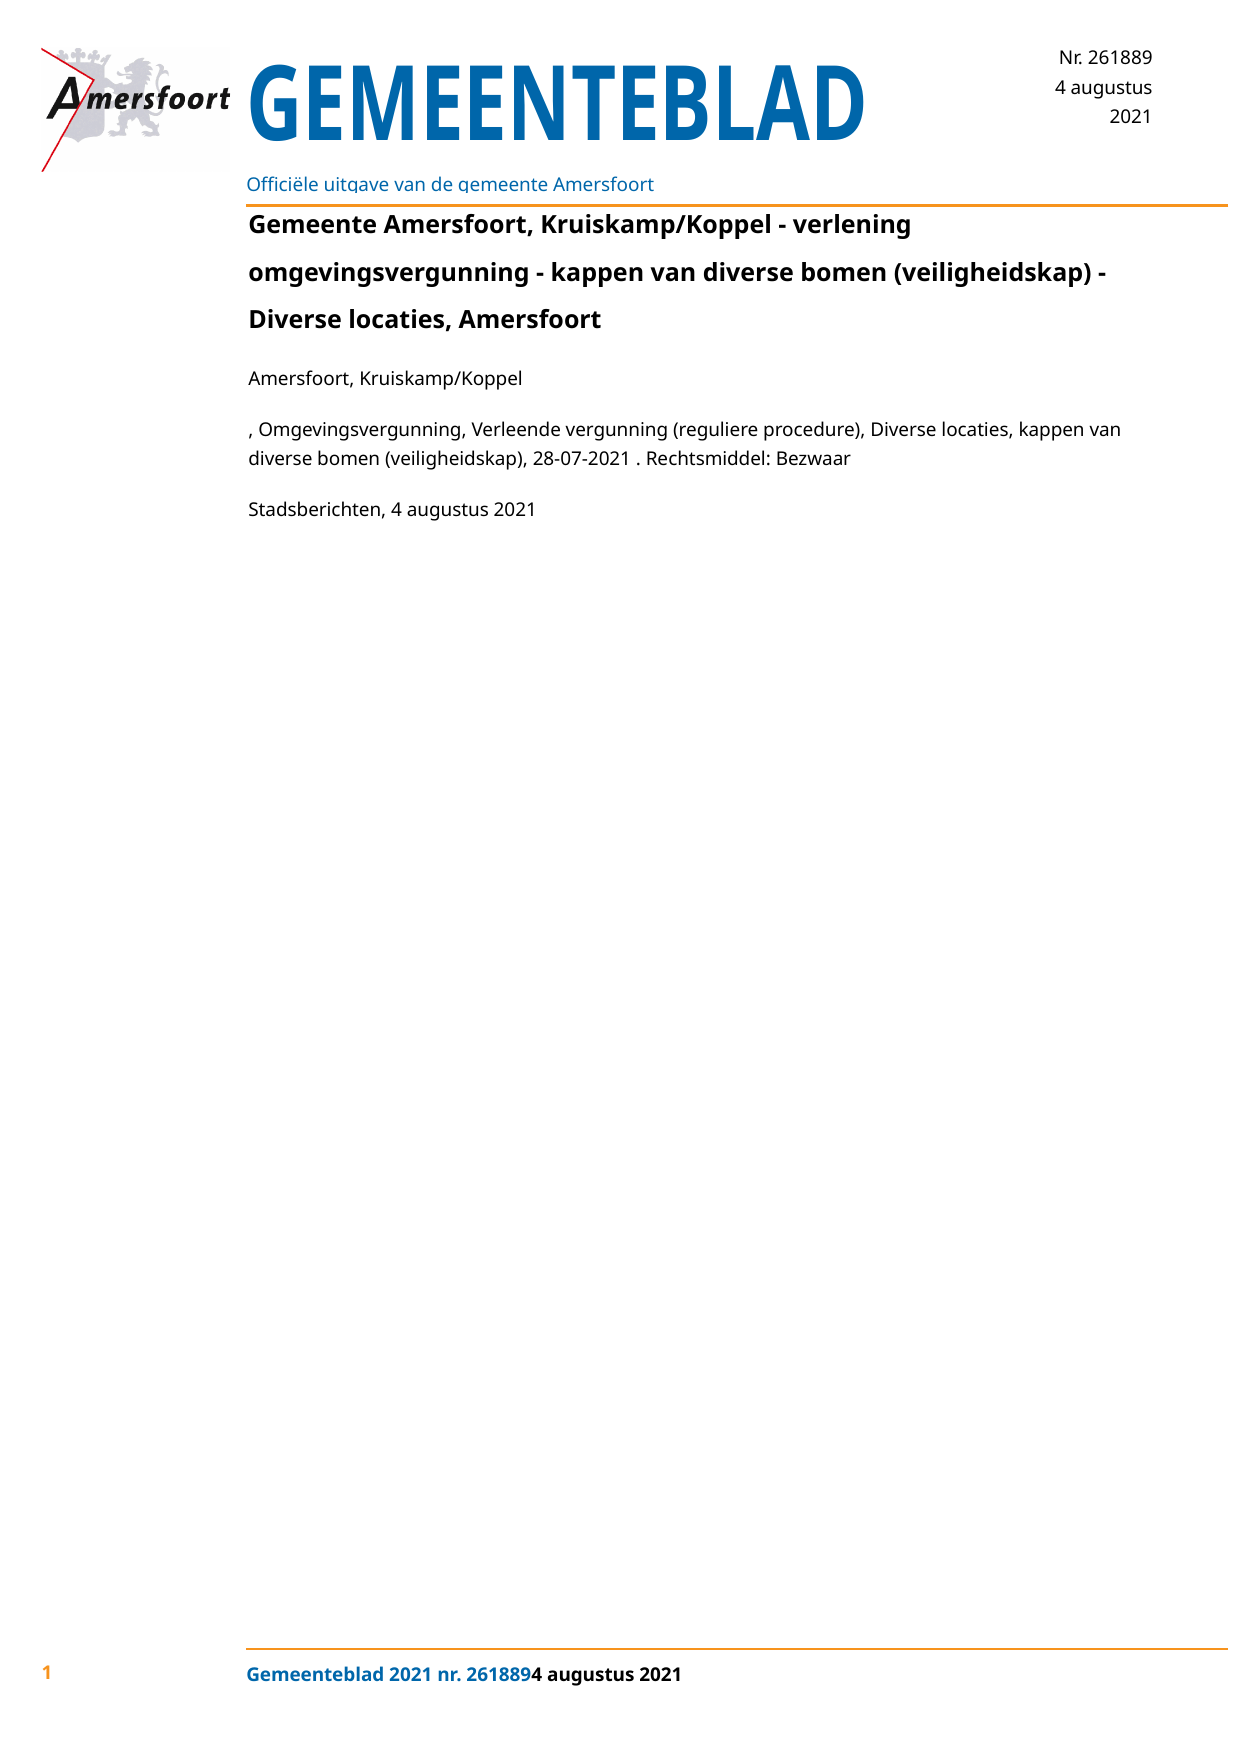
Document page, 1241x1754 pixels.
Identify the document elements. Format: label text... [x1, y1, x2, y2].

picture [41, 47, 231, 172]
text Amersfoort, Kruiskamp/Koppel [248, 366, 1152, 391]
text Gemeente Amersfoort, Kruiskamp/Koppel - verlening omgevingsvergunning - kappen van diverse bomen (veiligheidskap) - Diverse locaties, Amersfoort [248, 207, 1152, 336]
text , Omgevingsvergunning, Verleende vergunning (reguliere procedure), Diverse locaties, kappen van diverse bomen (veiligheidskap), 28-07-2021 . Rechtsmiddel: Bezwaar [248, 416, 1152, 471]
text Stadsberichten, 4 augustus 2021 [248, 496, 1152, 522]
